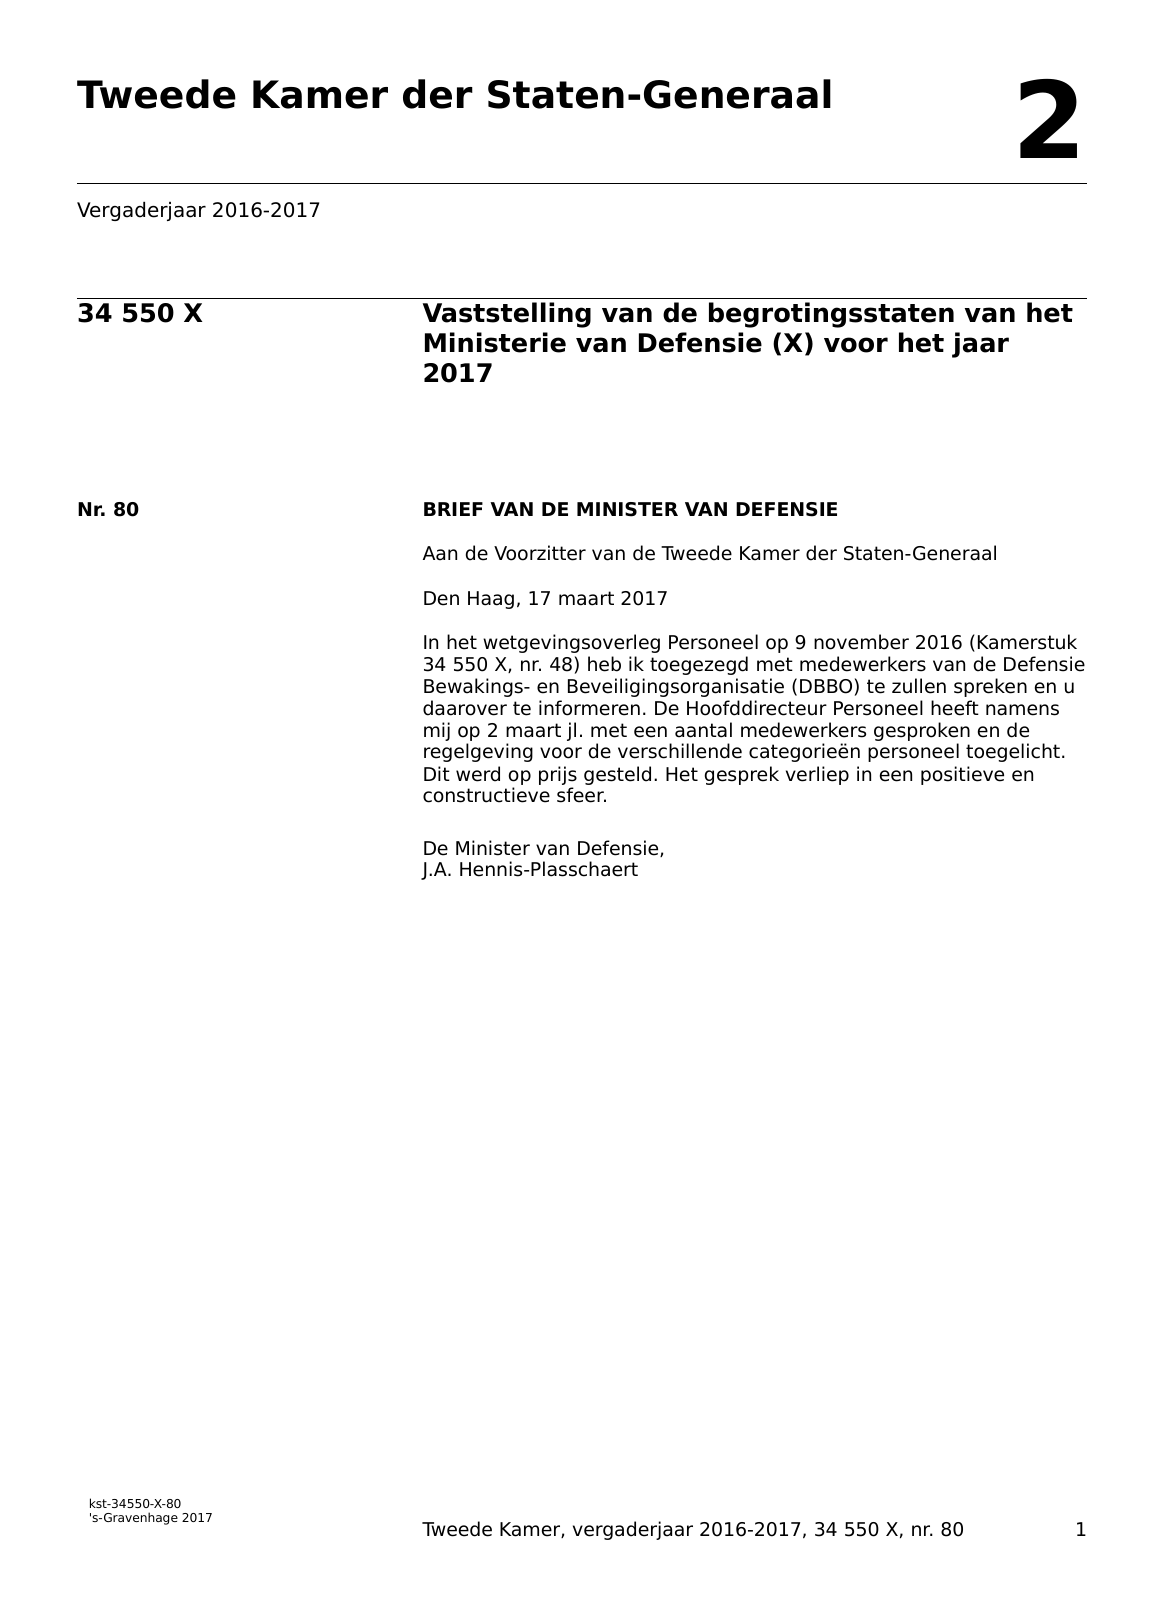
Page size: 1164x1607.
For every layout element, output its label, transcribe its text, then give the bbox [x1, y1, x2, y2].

table_header 2 [886, 59, 1087, 183]
subtitle Nr. 80 BRIEF VAN DE MINISTER VAN DEFENSIE [77, 499, 1087, 521]
text De Minister van Defensie, J.A. Hennis-Plasschaert [422, 837, 1087, 881]
text 's-Gravenhage 2017 [88, 1511, 323, 1525]
text Aan de Voorzitter van de Tweede Kamer der Staten-Generaal [422, 543, 1087, 565]
subtitle 34 550 X Vaststelling van de begrotingsstaten van het Ministerie van Defensie (X) voor het jaar 2017 [77, 299, 1087, 388]
text kst-34550-X-80 [88, 1497, 323, 1511]
text In het wetgevingsoverleg Personeel op 9 november 2016 (Kamerstuk 34 550 X, nr. 48) heb ik toegezegd met medewerkers van de Defensie Bewakings- en Beveiligingsorganisatie (DBBO) te zullen spreken en u daarover te informeren. De Hoofddirecteur Personeel heeft namens mij op 2 maart jl. met een aantal medewerkers gesproken en de regelgeving voor de verschillende categorieën personeel toegelicht. Dit werd op prijs gesteld. Het gesprek verliep in een positieve en constructieve sfeer. [422, 632, 1087, 807]
table_cell Vergaderjaar 2016-2017 [77, 184, 1087, 298]
table_header Tweede Kamer der Staten-Generaal [77, 59, 886, 183]
text Den Haag, 17 maart 2017 [422, 587, 1087, 609]
